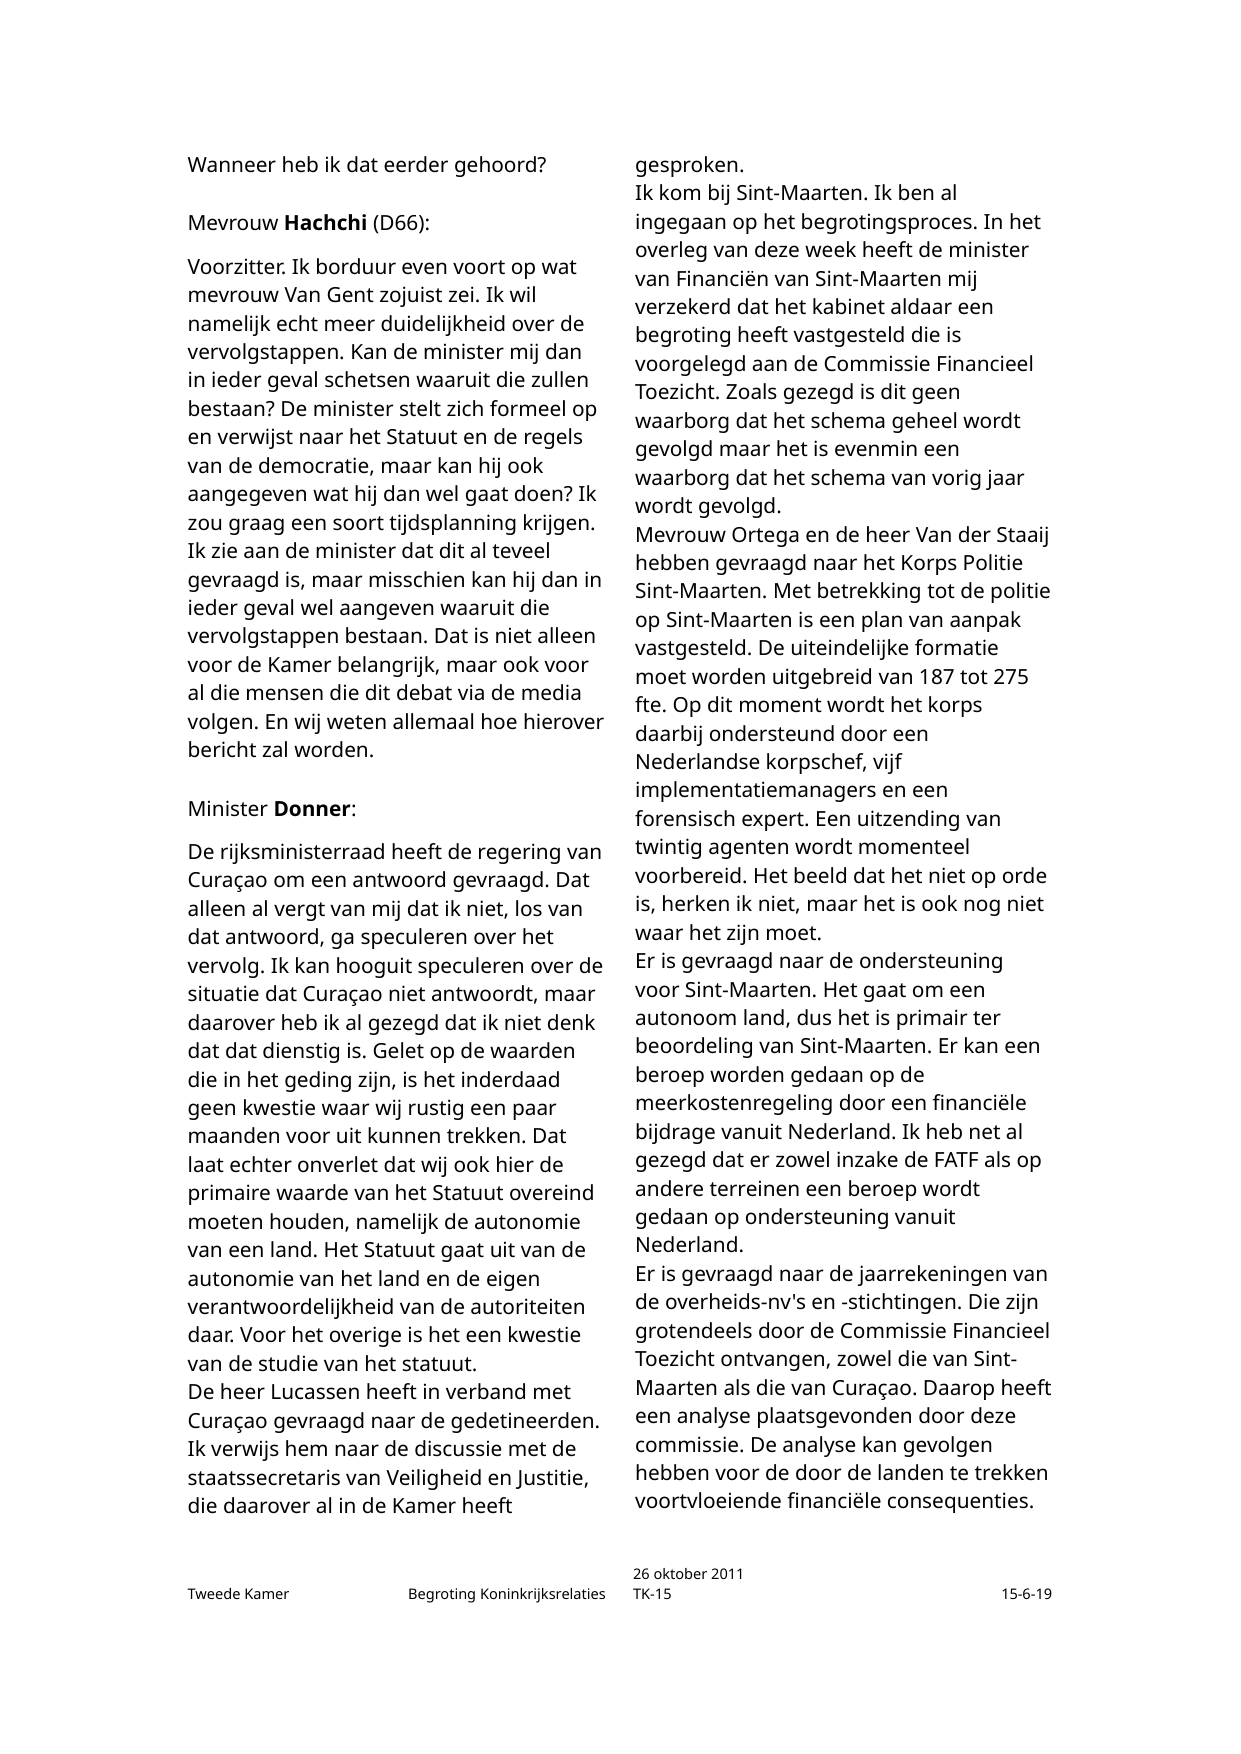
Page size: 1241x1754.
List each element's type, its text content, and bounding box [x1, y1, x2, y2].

text De rijksministerraad heeft de regering van Curaçao om een antwoord gevraagd. Dat alleen al vergt van mij dat ik niet, los van dat antwoord, ga speculeren over het vervolg. Ik kan hooguit speculeren over de situatie dat Curaçao niet antwoordt, maar daarover heb ik al gezegd dat ik niet denk dat dat dienstig is. Gelet op de waarden die in het geding zijn, is het inderdaad geen kwestie waar wij rustig een paar maanden voor uit kunnen trekken. Dat laat echter onverlet dat wij ook hier de primaire waarde van het Statuut overeind moeten houden, namelijk de autonomie van een land. Het Statuut gaat uit van de autonomie van het land en de eigen verantwoordelijkheid van de autoriteiten daar. Voor het overige is het een kwestie van de studie van het statuut. [187, 837, 605, 1377]
text De heer Lucassen heeft in verband met Curaçao gevraagd naar de gedetineerden. Ik verwijs hem naar de discussie met de staatssecretaris van Veiligheid en Justitie, die daarover al in de Kamer heeft [187, 1377, 605, 1520]
text gesproken. [635, 150, 1053, 178]
text Er is gevraagd naar de jaarrekeningen van de overheids-nv's en -stichtingen. Die zijn grotendeels door de Commissie Financieel Toezicht ontvangen, zowel die van Sint-Maarten als die van Curaçao. Daarop heeft een analyse plaatsgevonden door deze commissie. De analyse kan gevolgen hebben voor de door de landen te trekken voortvloeiende financiële consequenties. [635, 1259, 1053, 1515]
text Voorzitter. Ik borduur even voort op wat mevrouw Van Gent zojuist zei. Ik wil namelijk echt meer duidelijkheid over de vervolgstappen. Kan de minister mij dan in ieder geval schetsen waaruit die zullen bestaan? De minister stelt zich formeel op en verwijst naar het Statuut en de regels van de democratie, maar kan hij ook aangegeven wat hij dan wel gaat doen? Ik zou graag een soort tijdsplanning krijgen. Ik zie aan de minister dat dit al teveel gevraagd is, maar misschien kan hij dan in ieder geval wel aangeven waaruit die vervolgstappen bestaan. Dat is niet alleen voor de Kamer belangrijk, maar ook voor al die mensen die dit debat via de media volgen. En wij weten allemaal hoe hierover bericht zal worden. [187, 252, 605, 764]
text Er is gevraagd naar de ondersteuning voor Sint-Maarten. Het gaat om een autonoom land, dus het is primair ter beoordeling van Sint-Maarten. Er kan een beroep worden gedaan op de meerkostenregeling door een financiële bijdrage vanuit Nederland. Ik heb net al gezegd dat er zowel inzake de FATF als op andere terreinen een beroep wordt gedaan op ondersteuning vanuit Nederland. [635, 946, 1053, 1259]
text Mevrouw Ortega en de heer Van der Staaij hebben gevraagd naar het Korps Politie Sint-Maarten. Met betrekking tot de politie op Sint-Maarten is een plan van aanpak vastgesteld. De uiteindelijke formatie moet worden uitgebreid van 187 tot 275 fte. Op dit moment wordt het korps daarbij ondersteund door een Nederlandse korpschef, vijf implementatiemanagers en een forensisch expert. Een uitzending van twintig agenten wordt momenteel voorbereid. Het beeld dat het niet op orde is, herken ik niet, maar het is ook nog niet waar het zijn moet. [635, 520, 1053, 946]
text Wanneer heb ik dat eerder gehoord? [187, 150, 605, 178]
text Minister Donner: [187, 794, 605, 822]
text Mevrouw Hachchi (D66): [187, 208, 605, 237]
text Ik kom bij Sint-Maarten. Ik ben al ingegaan op het begrotingsproces. In het overleg van deze week heeft de minister van Financiën van Sint-Maarten mij verzekerd dat het kabinet aldaar een begroting heeft vastgesteld die is voorgelegd aan de Commissie Financieel Toezicht. Zoals gezegd is dit geen waarborg dat het schema geheel wordt gevolgd maar het is evenmin een waarborg dat het schema van vorig jaar wordt gevolgd. [635, 178, 1053, 520]
